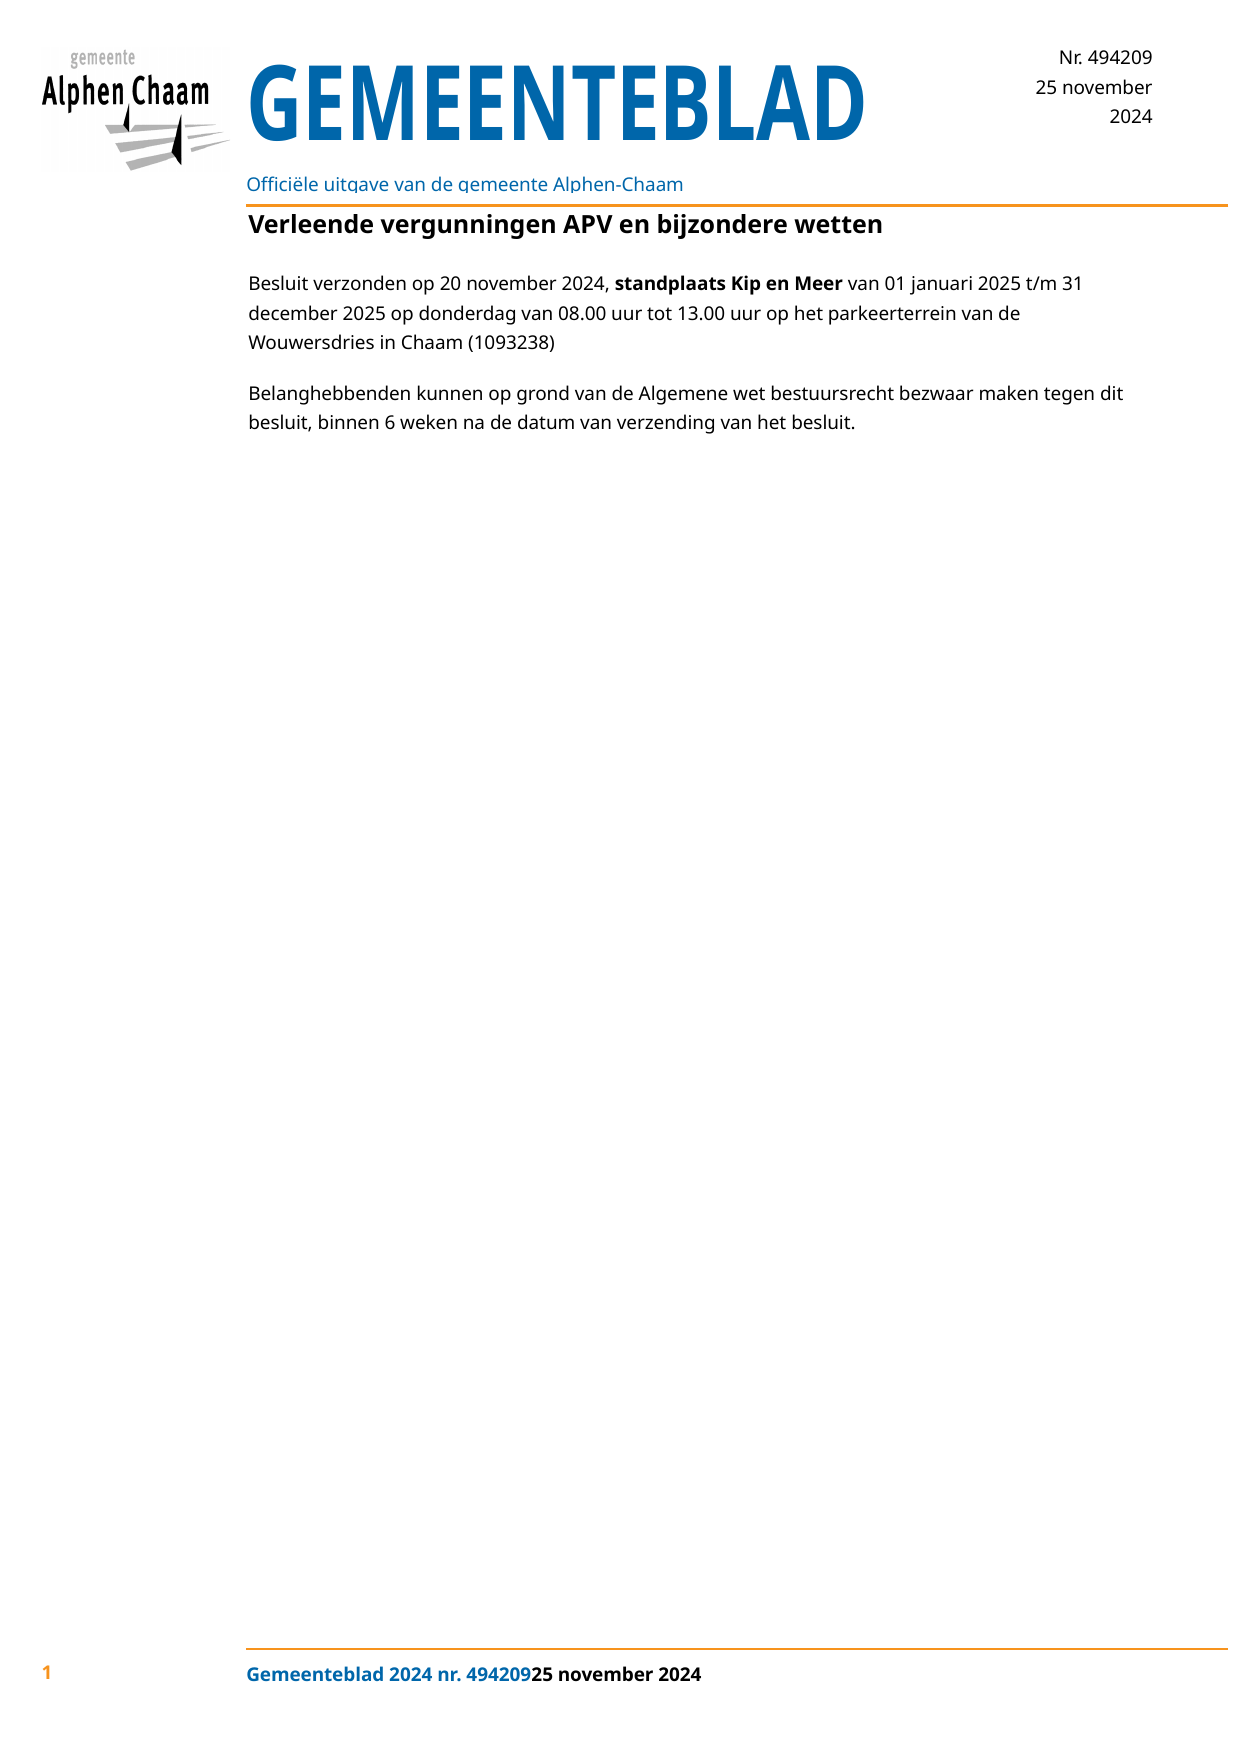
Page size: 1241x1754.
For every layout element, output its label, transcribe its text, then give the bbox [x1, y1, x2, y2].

picture [41, 47, 231, 172]
text Belanghebbenden kunnen op grond van de Algemene wet bestuursrecht bezwaar maken tegen dit besluit, binnen 6 weken na de datum van verzending van het besluit. [248, 380, 1152, 435]
text Verleende vergunningen APV en bijzondere wetten [248, 207, 1152, 241]
text Besluit verzonden op 20 november 2024, standplaats Kip en Meer van 01 januari 2025 t/m 31 december 2025 op donderdag van 08.00 uur tot 13.00 uur op het parkeerterrein van de Wouwersdries in Chaam (1093238) [248, 270, 1152, 355]
